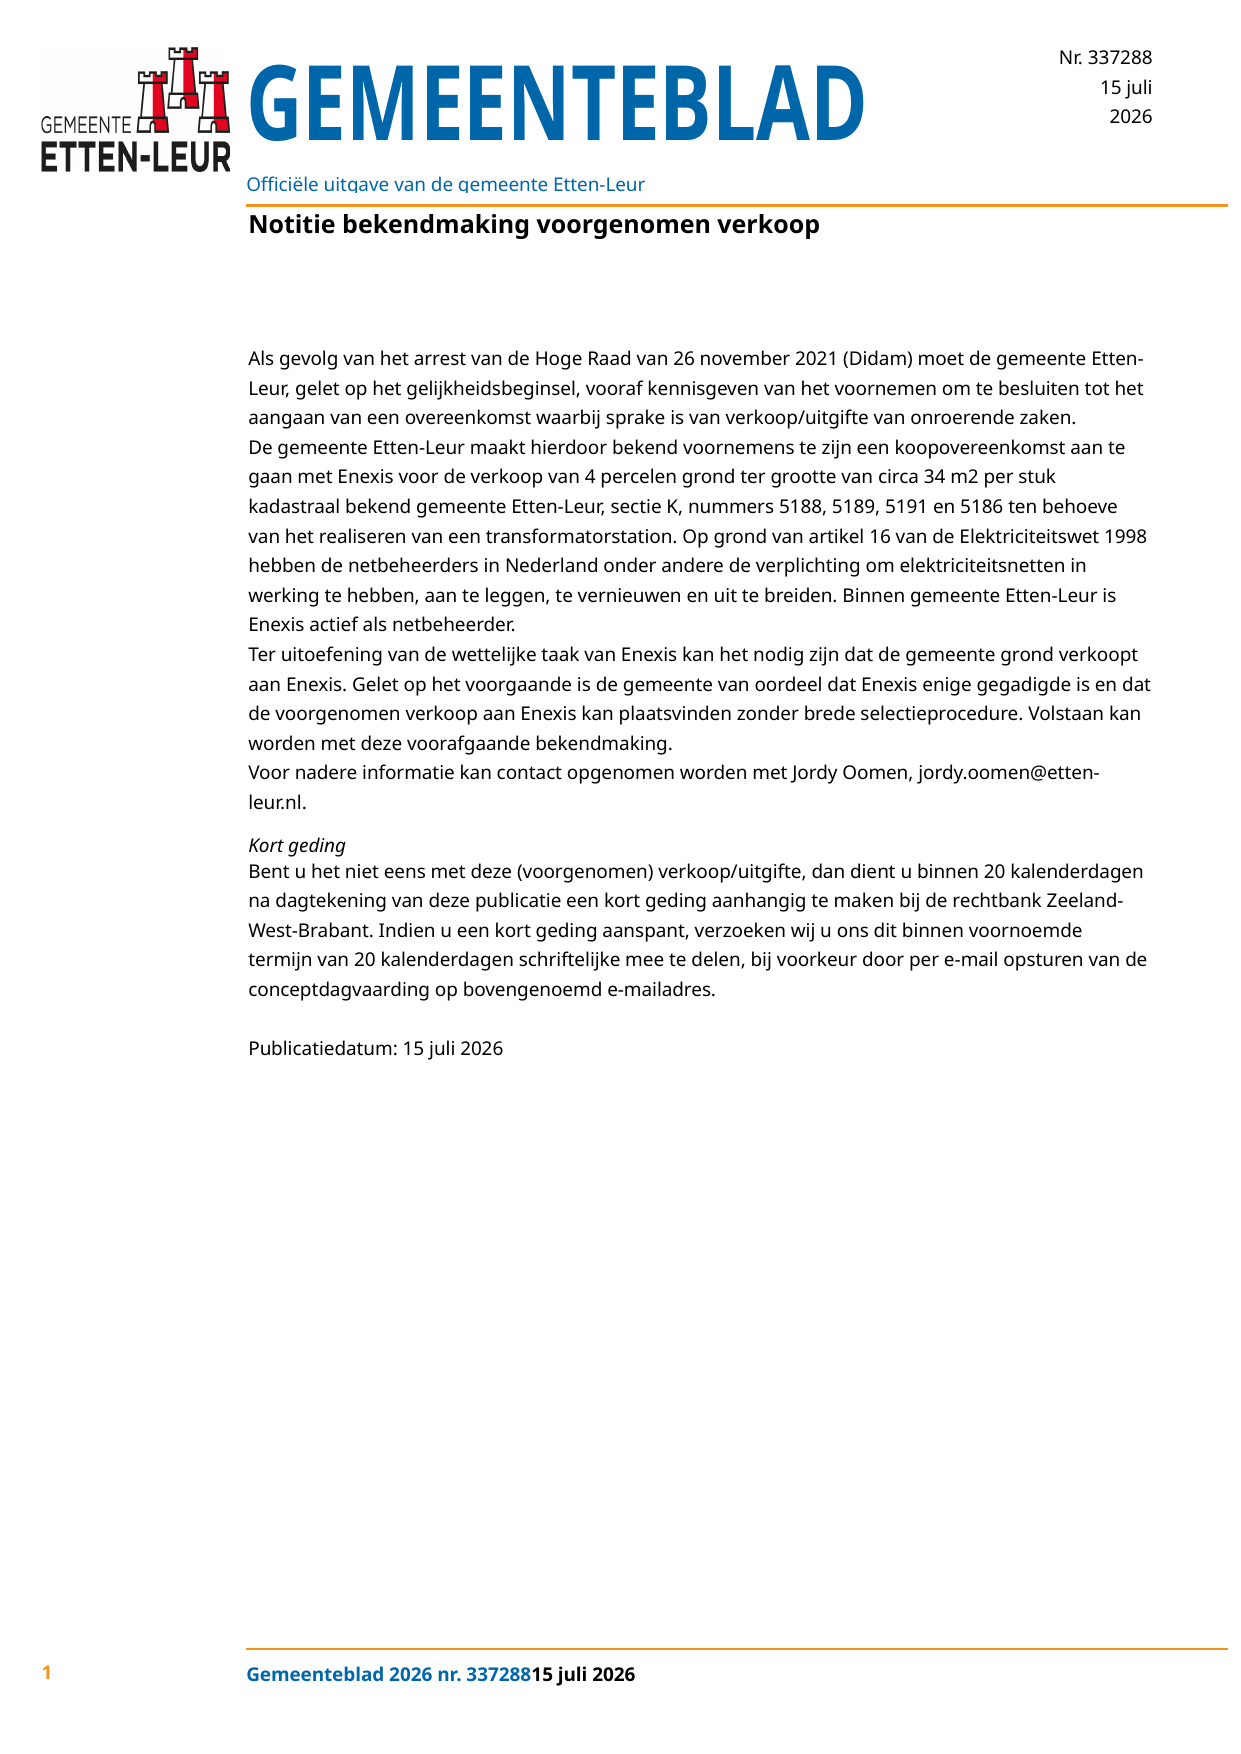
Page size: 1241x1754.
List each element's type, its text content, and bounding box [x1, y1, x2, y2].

picture [41, 47, 231, 172]
text Publicatiedatum: 15 juli 2026 [248, 1035, 1152, 1061]
text Voor nadere informatie kan contact opgenomen worden met Jordy Oomen, jordy.oomen@etten-leur.nl. [248, 759, 1152, 815]
text Als gevolg van het arrest van de Hoge Raad van 26 november 2021 (Didam) moet de gemeente Etten-Leur, gelet op het gelijkheidsbeginsel, vooraf kennisgeven van het voornemen om te besluiten tot het aangaan van een overeenkomst waarbij sprake is van verkoop/uitgifte van onroerende zaken. [248, 345, 1152, 430]
text Notitie bekendmaking voorgenomen verkoop [248, 207, 1152, 241]
text Bent u het niet eens met deze (voorgenomen) verkoop/uitgifte, dan dient u binnen 20 kalenderdagen na dagtekening van deze publicatie een kort geding aanhangig te maken bij de rechtbank Zeeland-West-Brabant. Indien u een kort geding aanspant, verzoeken wij u ons dit binnen voornoemde termijn van 20 kalenderdagen schriftelijke mee te delen, bij voorkeur door per e-mail opsturen van de conceptdagvaarding op bovengenoemd e-mailadres. [248, 858, 1152, 1002]
text Ter uitoefening van de wettelijke taak van Enexis kan het nodig zijn dat de gemeente grond verkoopt aan Enexis. Gelet op het voorgaande is de gemeente van oordeel dat Enexis enige gegadigde is en dat de voorgenomen verkoop aan Enexis kan plaatsvinden zonder brede selectieprocedure. Volstaan kan worden met deze voorafgaande bekendmaking. [248, 641, 1152, 756]
text De gemeente Etten-Leur maakt hierdoor bekend voornemens te zijn een koopovereenkomst aan te gaan met Enexis voor de verkoop van 4 percelen grond ter grootte van circa 34 m2 per stuk kadastraal bekend gemeente Etten-Leur, sectie K, nummers 5188, 5189, 5191 en 5186 ten behoeve van het realiseren van een transformatorstation. Op grond van artikel 16 van de Elektriciteitswet 1998 hebben de netbeheerders in Nederland onder andere de verplichting om elektriciteitsnetten in werking te hebben, aan te leggen, te vernieuwen en uit te breiden. Binnen gemeente Etten-Leur is Enexis actief als netbeheerder. [248, 434, 1152, 637]
text Kort geding [248, 832, 1152, 858]
